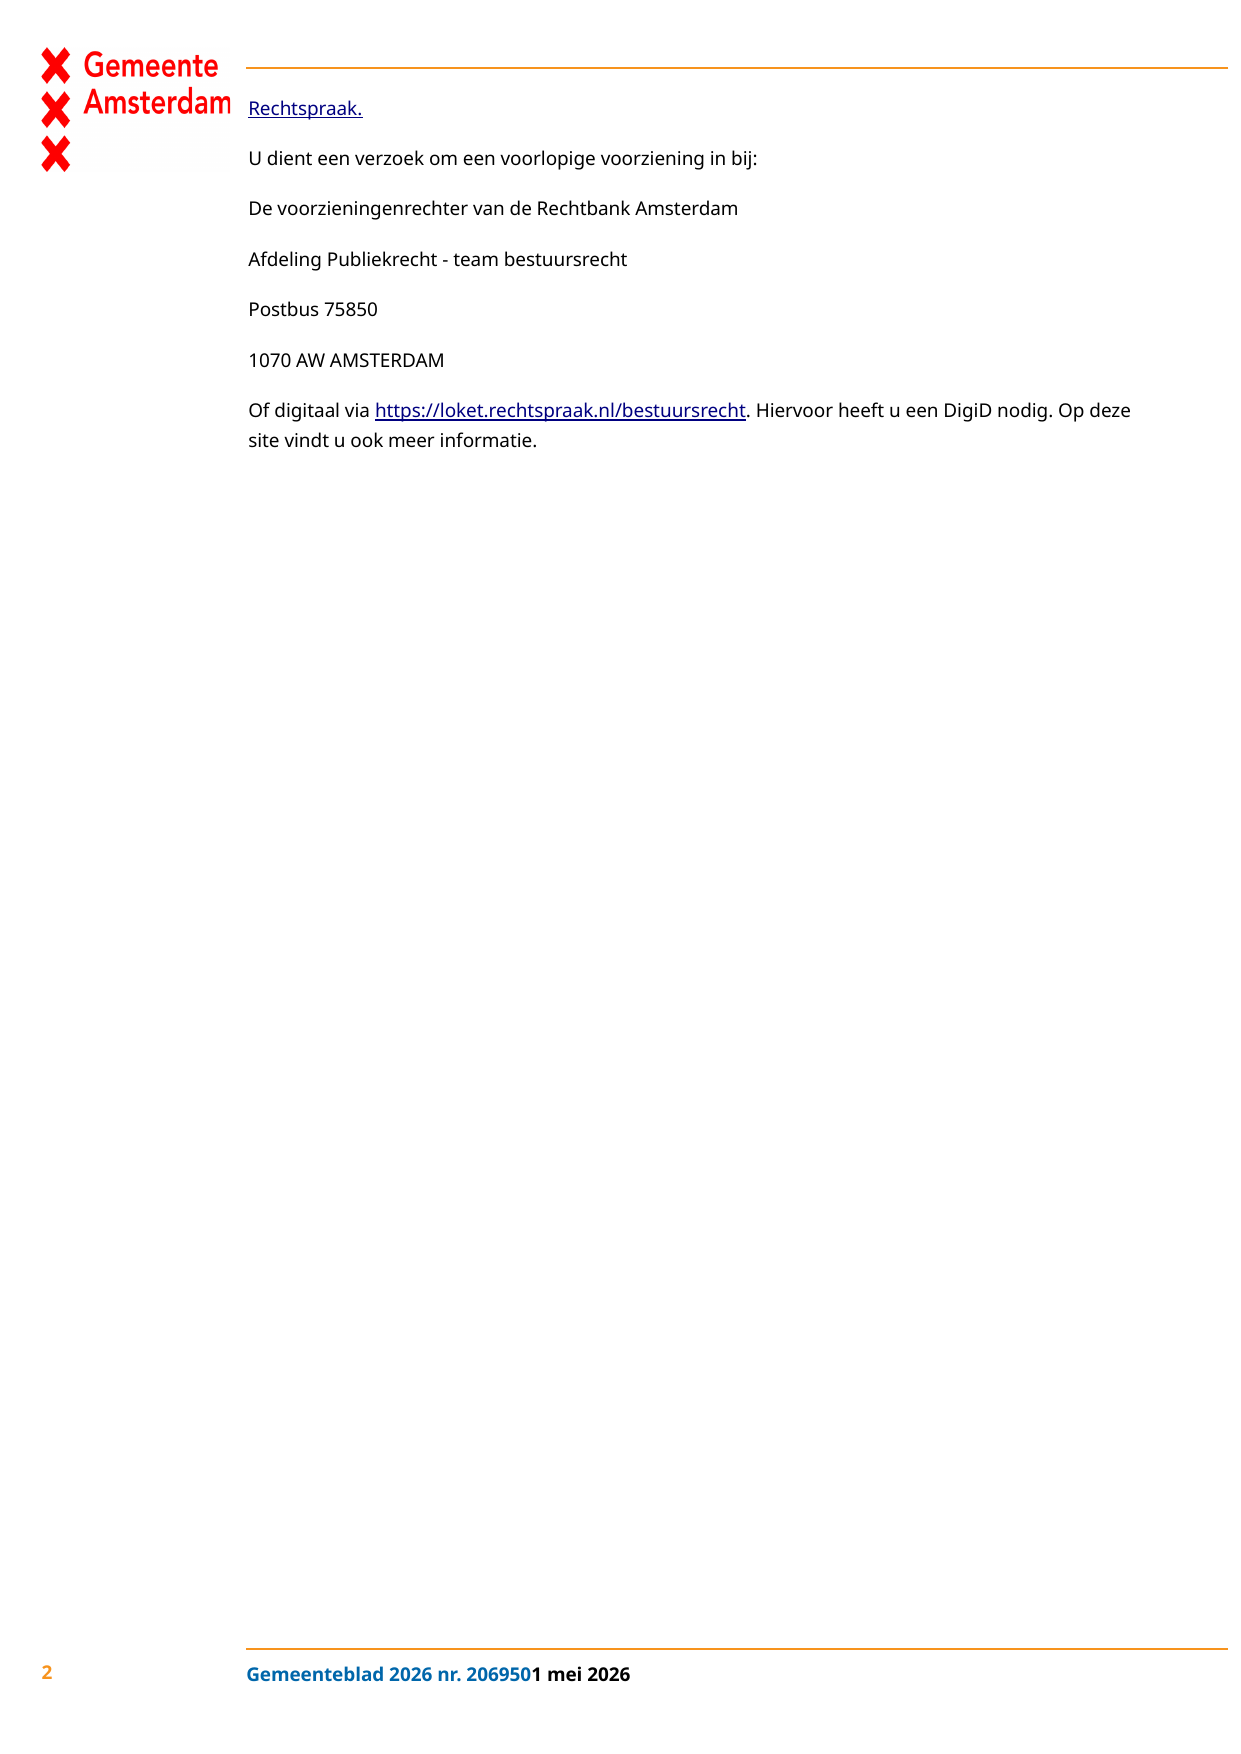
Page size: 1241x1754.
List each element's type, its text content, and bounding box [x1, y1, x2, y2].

text Afdeling Publiekrecht - team bestuursrecht [248, 246, 1152, 272]
text Rechtspraak. [248, 95, 1152, 121]
picture [41, 47, 231, 172]
text U dient een verzoek om een voorlopige voorziening in bij: [248, 145, 1152, 171]
text Postbus 75850 [248, 296, 1152, 322]
text 1070 AW AMSTERDAM [248, 347, 1152, 373]
text De voorzieningenrechter van de Rechtbank Amsterdam [248, 196, 1152, 221]
text Of digitaal via https://loket.rechtspraak.nl/bestuursrecht. Hiervoor heeft u een DigiD nodig. Op deze site vindt u ook meer informatie. [248, 397, 1152, 453]
